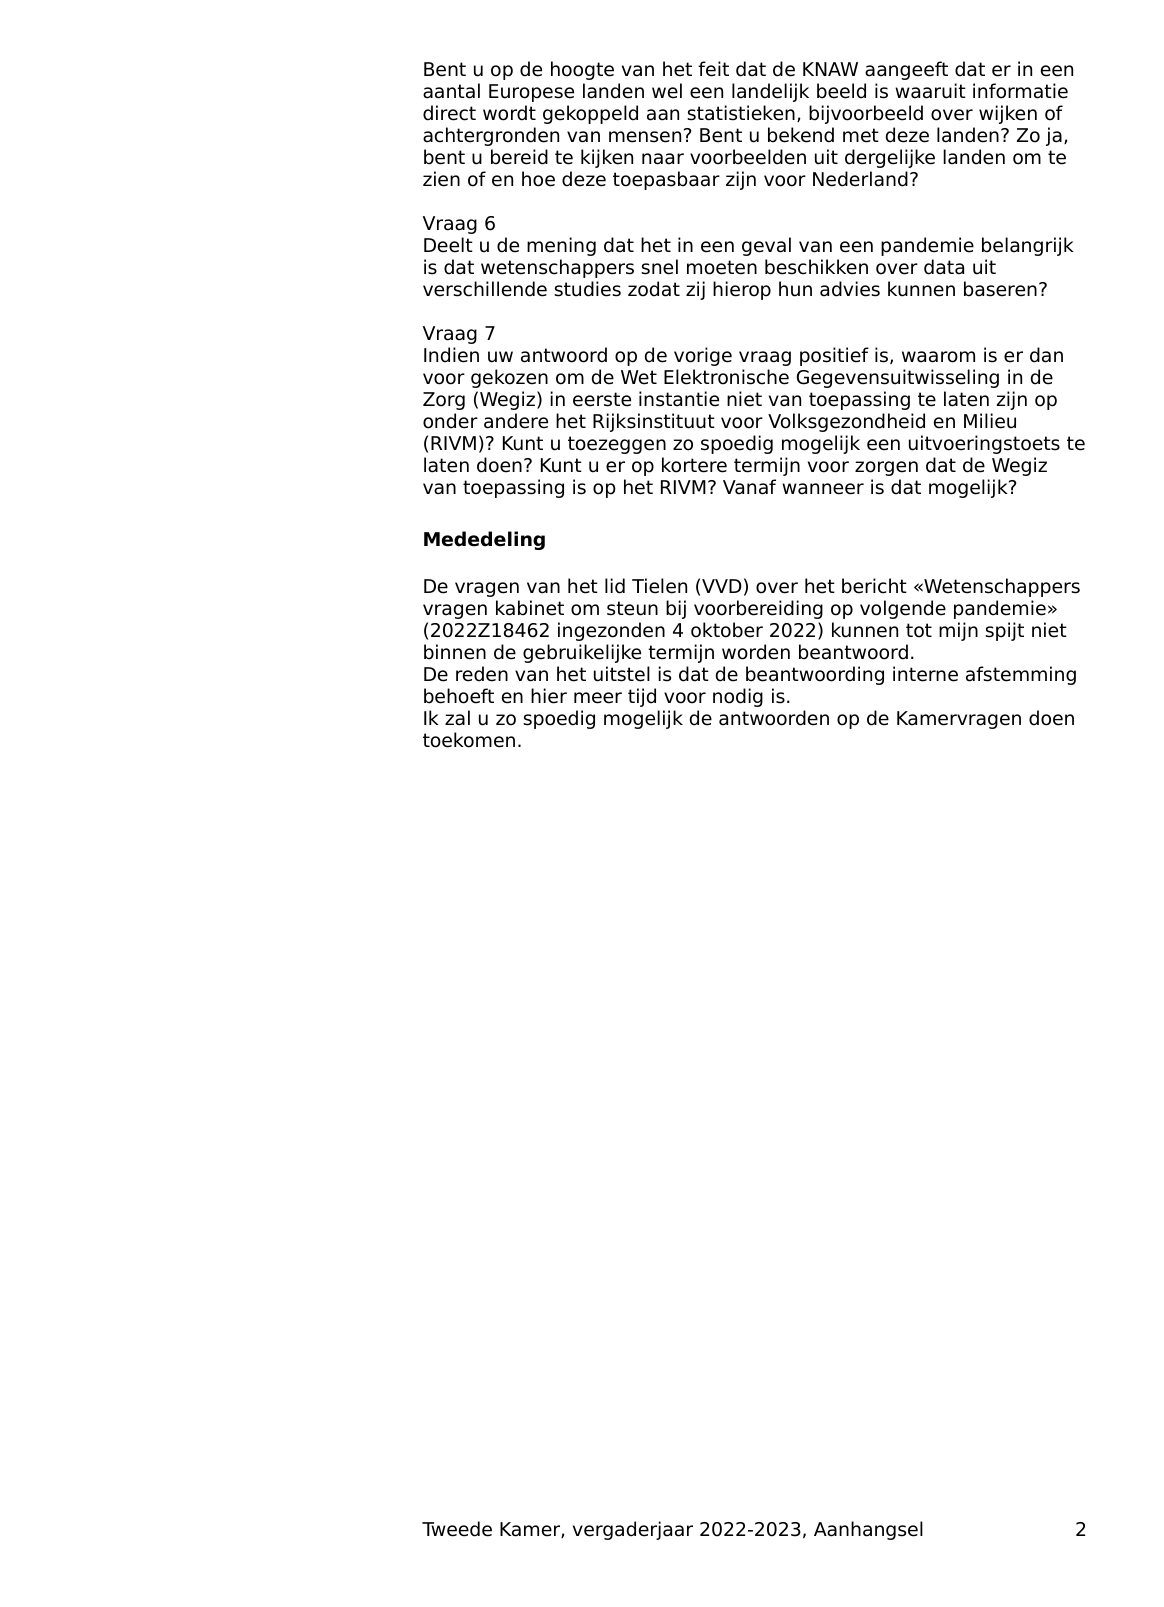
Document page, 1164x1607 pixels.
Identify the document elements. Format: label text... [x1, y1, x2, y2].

text Vraag 7 [422, 323, 1087, 345]
text De reden van het uitstel is dat de beantwoording interne afstemming behoeft en hier meer tijd voor nodig is. [422, 664, 1087, 708]
text Deelt u de mening dat het in een geval van een pandemie belangrijk is dat wetenschappers snel moeten beschikken over data uit verschillende studies zodat zij hierop hun advies kunnen baseren? [422, 235, 1087, 301]
text Vraag 6 [422, 213, 1087, 235]
subtitle Mededeling [422, 529, 1087, 551]
text Ik zal u zo spoedig mogelijk de antwoorden op de Kamervragen doen toekomen. [422, 708, 1087, 752]
text Bent u op de hoogte van het feit dat de KNAW aangeeft dat er in een aantal Europese landen wel een landelijk beeld is waaruit informatie direct wordt gekoppeld aan statistieken, bijvoorbeeld over wijken of achtergronden van mensen? Bent u bekend met deze landen? Zo ja, bent u bereid te kijken naar voorbeelden uit dergelijke landen om te zien of en hoe deze toepasbaar zijn voor Nederland? [422, 59, 1087, 191]
text Indien uw antwoord op de vorige vraag positief is, waarom is er dan voor gekozen om de Wet Elektronische Gegevensuitwisseling in de Zorg (Wegiz) in eerste instantie niet van toepassing te laten zijn op onder andere het Rijksinstituut voor Volksgezondheid en Milieu (RIVM)? Kunt u toezeggen zo spoedig mogelijk een uitvoeringstoets te laten doen? Kunt u er op kortere termijn voor zorgen dat de Wegiz van toepassing is op het RIVM? Vanaf wanneer is dat mogelijk? [422, 345, 1087, 499]
text De vragen van het lid Tielen (VVD) over het bericht «Wetenschappers vragen kabinet om steun bij voorbereiding op volgende pandemie» (2022Z18462 ingezonden 4 oktober 2022) kunnen tot mijn spijt niet binnen de gebruikelijke termijn worden beantwoord. [422, 576, 1087, 664]
